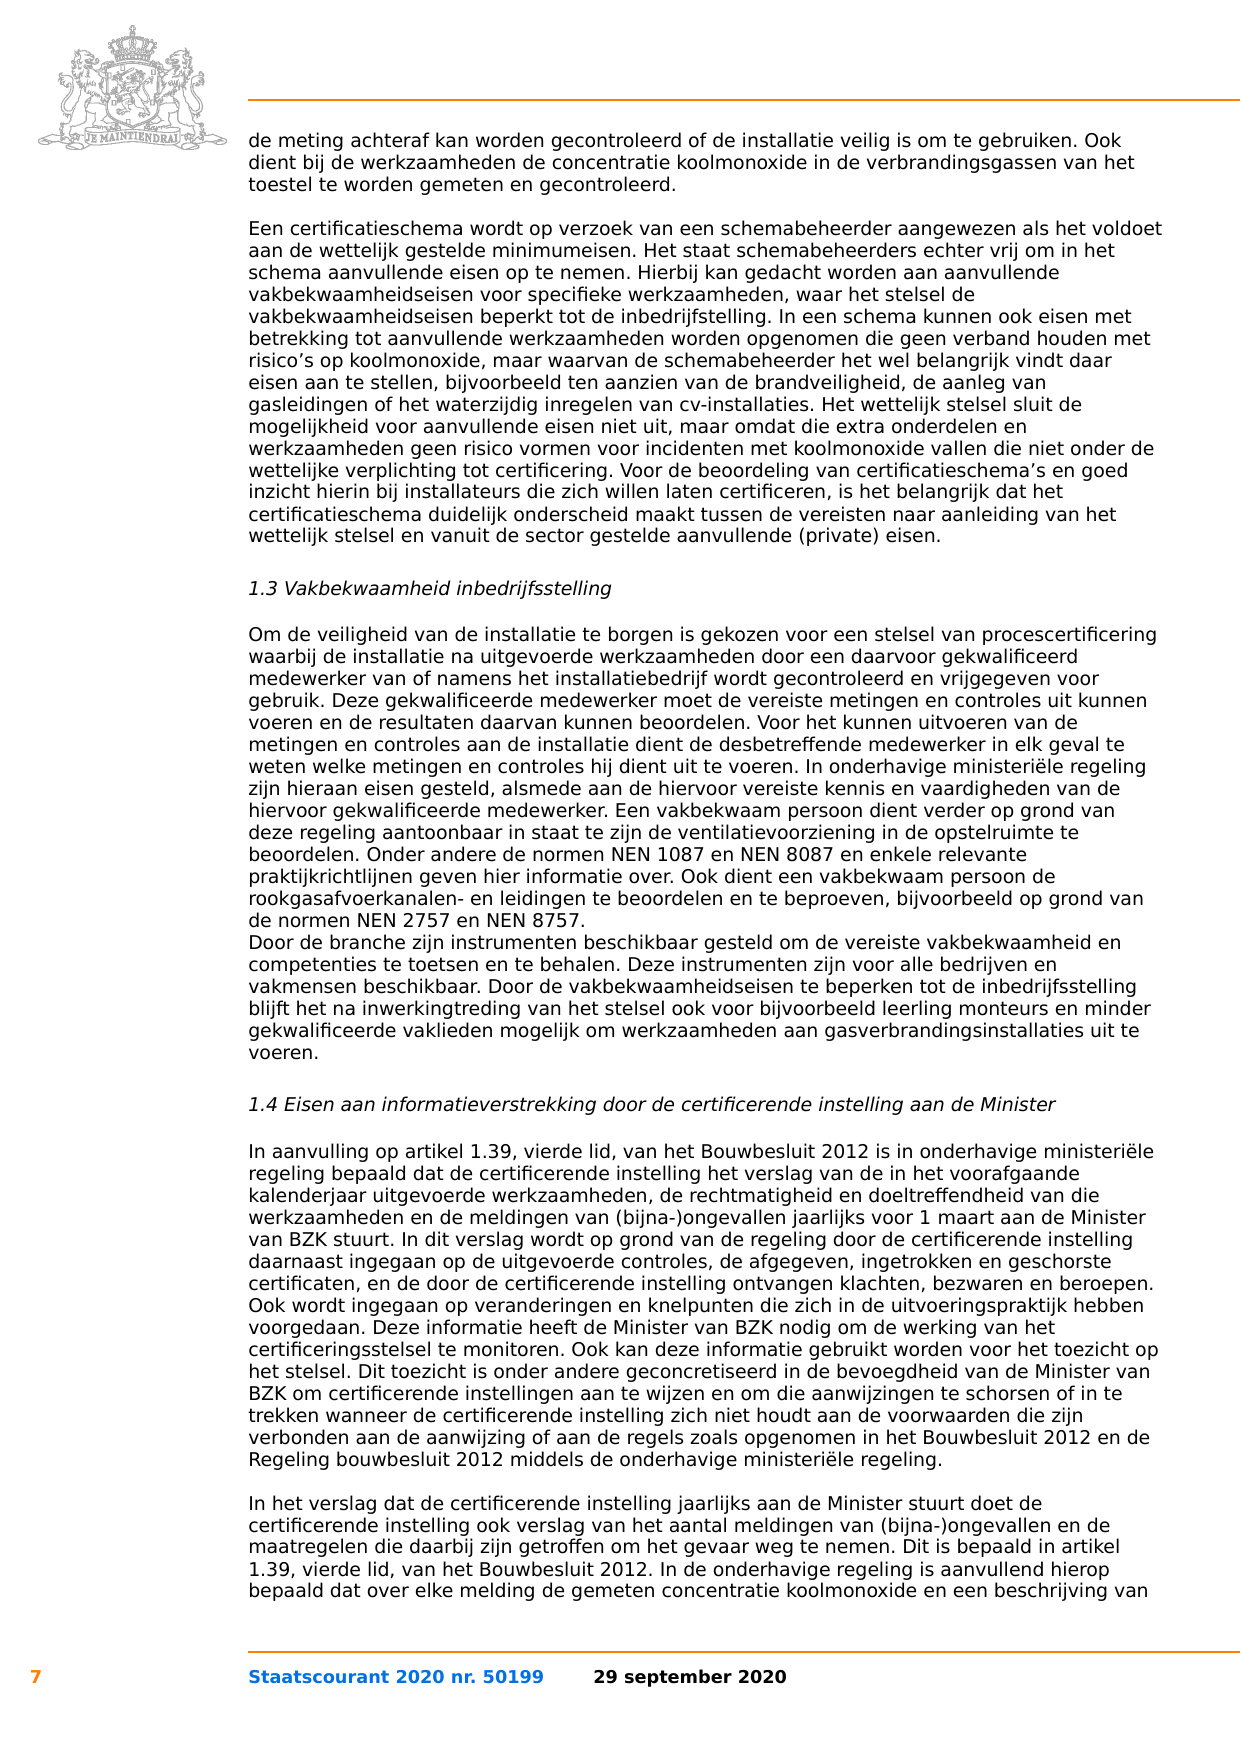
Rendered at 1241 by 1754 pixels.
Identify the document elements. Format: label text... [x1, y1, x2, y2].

text In aanvulling op artikel 1.39, vierde lid, van het Bouwbesluit 2012 is in onderhavige ministeriële regeling bepaald dat de certificerende instelling het verslag van de in het voorafgaande kalenderjaar uitgevoerde werkzaamheden, de rechtmatigheid en doeltreffendheid van die werkzaamheden en de meldingen van (bijna-)ongevallen jaarlijks voor 1 maart aan de Minister van BZK stuurt. In dit verslag wordt op grond van de regeling door de certificerende instelling daarnaast ingegaan op de uitgevoerde controles, de afgegeven, ingetrokken en geschorste certificaten, en de door de certificerende instelling ontvangen klachten, bezwaren en beroepen. Ook wordt ingegaan op veranderingen en knelpunten die zich in de uitvoeringspraktijk hebben voorgedaan. Deze informatie heeft de Minister van BZK nodig om de werking van het certificeringsstelsel te monitoren. Ook kan deze informatie gebruikt worden voor het toezicht op het stelsel. Dit toezicht is onder andere geconcretiseerd in de bevoegdheid van de Minister van BZK om certificerende instellingen aan te wijzen en om die aanwijzingen te schorsen of in te trekken wanneer de certificerende instelling zich niet houdt aan de voorwaarden die zijn verbonden aan de aanwijzing of aan de regels zoals opgenomen in het Bouwbesluit 2012 en de Regeling bouwbesluit 2012 middels de onderhavige ministeriële regeling. [248, 1141, 1163, 1471]
text Om de veiligheid van de installatie te borgen is gekozen voor een stelsel van procescertificering waarbij de installatie na uitgevoerde werkzaamheden door een daarvoor gekwalificeerd medewerker van of namens het installatiebedrijf wordt gecontroleerd en vrijgegeven voor gebruik. Deze gekwalificeerde medewerker moet de vereiste metingen en controles uit kunnen voeren en de resultaten daarvan kunnen beoordelen. Voor het kunnen uitvoeren van de metingen en controles aan de installatie dient de desbetreffende medewerker in elk geval te weten welke metingen en controles hij dient uit te voeren. In onderhavige ministeriële regeling zijn hieraan eisen gesteld, alsmede aan de hiervoor vereiste kennis en vaardigheden van de hiervoor gekwalificeerde medewerker. Een vakbekwaam persoon dient verder op grond van deze regeling aantoonbaar in staat te zijn de ventilatievoorziening in de opstelruimte te beoordelen. Onder andere de normen NEN 1087 en NEN 8087 en enkele relevante praktijkrichtlijnen geven hier informatie over. Ook dient een vakbekwaam persoon de rookgasafvoerkanalen- en leidingen te beoordelen en te beproeven, bijvoorbeeld op grond van de normen NEN 2757 en NEN 8757. [248, 624, 1163, 932]
text Door de branche zijn instrumenten beschikbaar gesteld om de vereiste vakbekwaamheid en competenties te toetsen en te behalen. Deze instrumenten zijn voor alle bedrijven en vakmensen beschikbaar. Door de vakbekwaamheidseisen te beperken tot de inbedrijfsstelling blijft het na inwerkingtreding van het stelsel ook voor bijvoorbeeld leerling monteurs en minder gekwalificeerde vaklieden mogelijk om werkzaamheden aan gasverbrandingsinstallaties uit te voeren. [248, 932, 1163, 1064]
text In het verslag dat de certificerende instelling jaarlijks aan de Minister stuurt doet de certificerende instelling ook verslag van het aantal meldingen van (bijna-)ongevallen en de maatregelen die daarbij zijn getroffen om het gevaar weg te nemen. Dit is bepaald in artikel 1.39, vierde lid, van het Bouwbesluit 2012. In de onderhavige regeling is aanvullend hierop bepaald dat over elke melding de gemeten concentratie koolmonoxide en een beschrijving van [248, 1492, 1163, 1602]
text Een certificatieschema wordt op verzoek van een schemabeheerder aangewezen als het voldoet aan de wettelijk gestelde minimumeisen. Het staat schemabeheerders echter vrij om in het schema aanvullende eisen op te nemen. Hierbij kan gedacht worden aan aanvullende vakbekwaamheidseisen voor specifieke werkzaamheden, waar het stelsel de vakbekwaamheidseisen beperkt tot de inbedrijfstelling. In een schema kunnen ook eisen met betrekking tot aanvullende werkzaamheden worden opgenomen die geen verband houden met risico’s op koolmonoxide, maar waarvan de schemabeheerder het wel belangrijk vindt daar eisen aan te stellen, bijvoorbeeld ten aanzien van de brandveiligheid, de aanleg van gasleidingen of het waterzijdig inregelen van cv-installaties. Het wettelijk stelsel sluit de mogelijkheid voor aanvullende eisen niet uit, maar omdat die extra onderdelen en werkzaamheden geen risico vormen voor incidenten met koolmonoxide vallen die niet onder de wettelijke verplichting tot certificering. Voor de beoordeling van certificatieschema’s en goed inzicht hierin bij installateurs die zich willen laten certificeren, is het belangrijk dat het certificatieschema duidelijk onderscheid maakt tussen de vereisten naar aanleiding van het wettelijk stelsel en vanuit de sector gestelde aanvullende (private) eisen. [248, 218, 1163, 547]
subtitle 1.4 Eisen aan informatieverstrekking door de certificerende instelling aan de Minister [248, 1094, 1163, 1116]
subtitle 1.3 Vakbekwaamheid inbedrijfsstelling [248, 577, 1163, 599]
text de meting achteraf kan worden gecontroleerd of de installatie veilig is om te gebruiken. Ook dient bij de werkzaamheden de concentratie koolmonoxide in de verbrandingsgassen van het toestel te worden gemeten en gecontroleerd. [248, 130, 1163, 196]
picture [38, 25, 227, 150]
